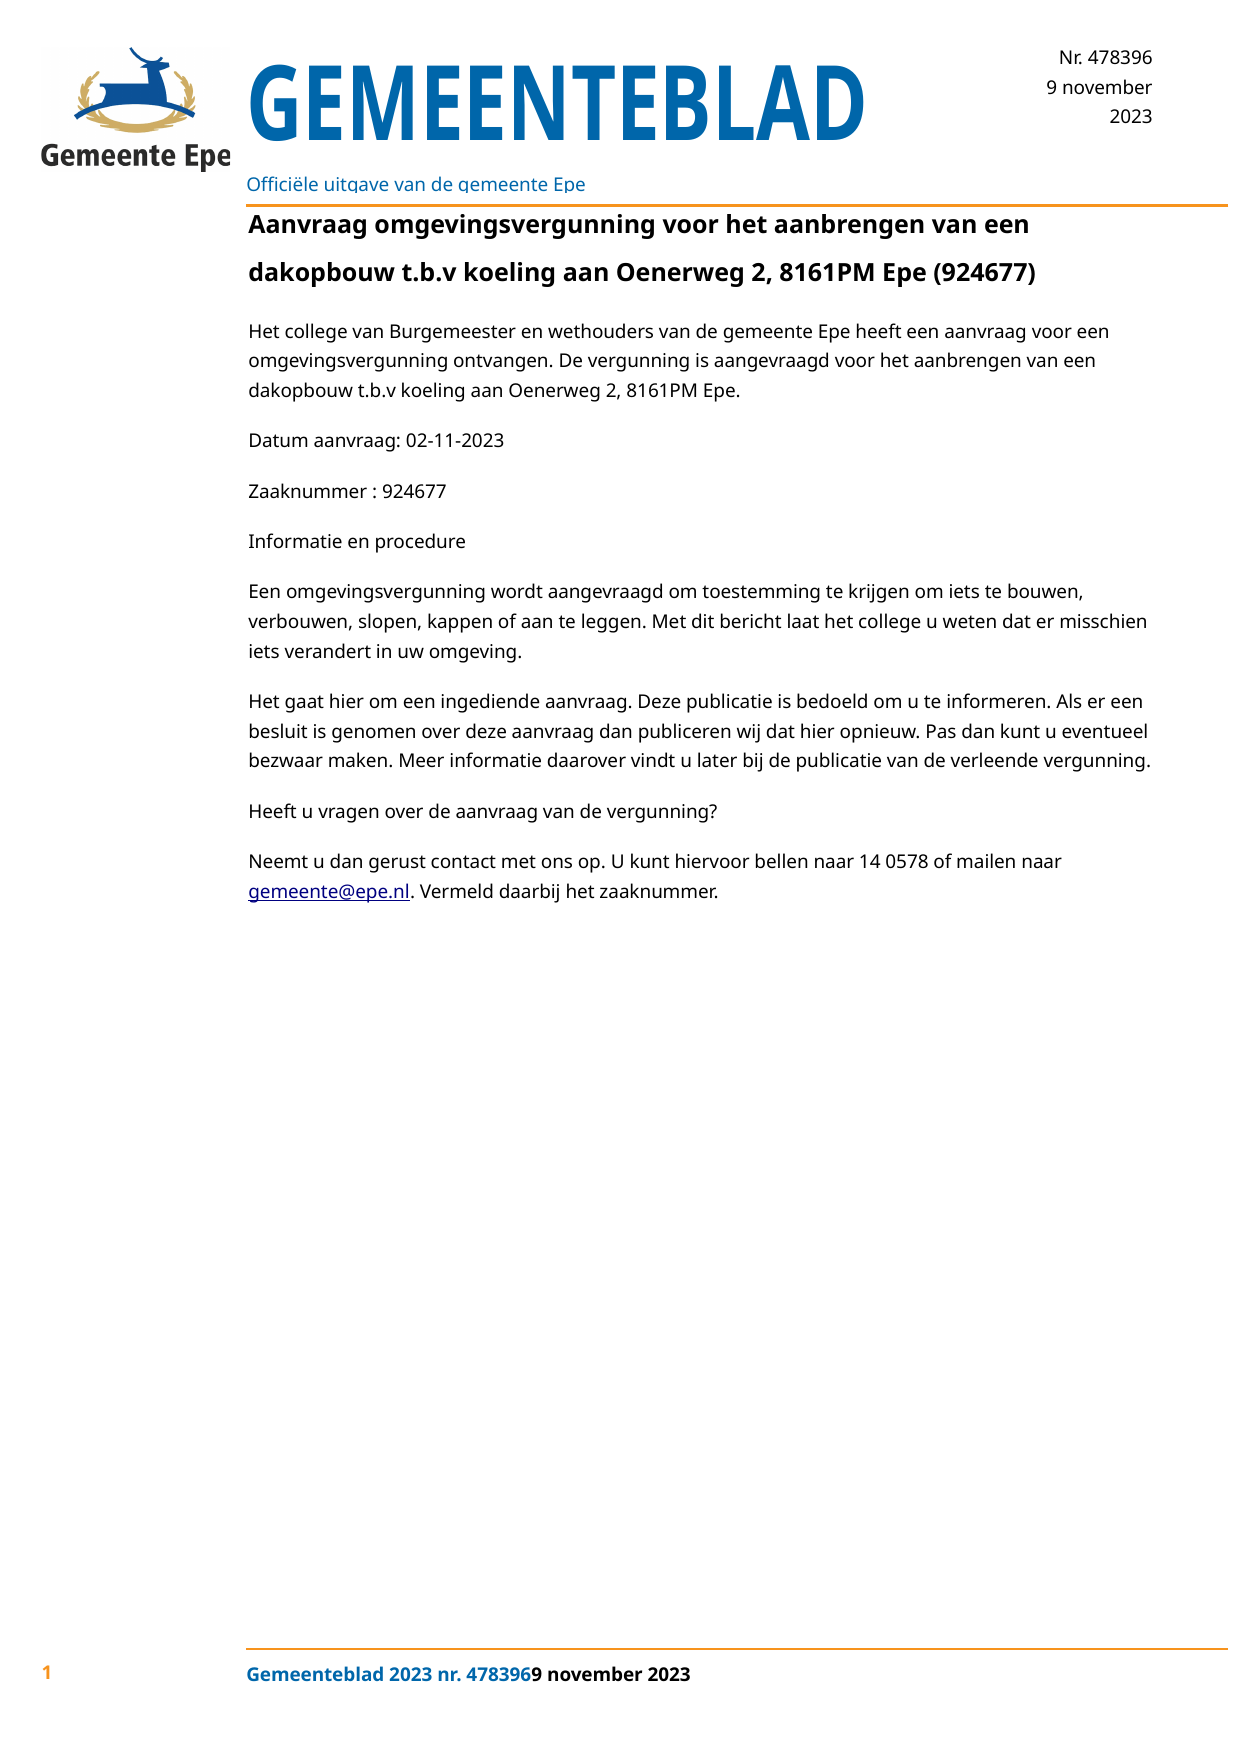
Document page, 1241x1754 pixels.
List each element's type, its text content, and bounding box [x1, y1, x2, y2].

text Datum aanvraag: 02-11-2023 [248, 427, 1152, 453]
text Het gaat hier om een ingediende aanvraag. Deze publicatie is bedoeld om u te informeren. Als er een besluit is genomen over deze aanvraag dan publiceren wij dat hier opnieuw. Pas dan kunt u eventueel bezwaar maken. Meer informatie daarover vindt u later bij de publicatie van de verleende vergunning. [248, 688, 1152, 773]
text Informatie en procedure [248, 528, 1152, 554]
text Het college van Burgemeester en wethouders van de gemeente Epe heeft een aanvraag voor een omgevingsvergunning ontvangen. De vergunning is aangevraagd voor het aanbrengen van een dakopbouw t.b.v koeling aan Oenerweg 2, 8161PM Epe. [248, 318, 1152, 403]
picture [41, 47, 231, 172]
text Neemt u dan gerust contact met ons op. U kunt hiervoor bellen naar 14 0578 of mailen naar gemeente@epe.nl. Vermeld daarbij het zaaknummer. [248, 848, 1152, 904]
text Een omgevingsvergunning wordt aangevraagd om toestemming te krijgen om iets te bouwen, verbouwen, slopen, kappen of aan te leggen. Met dit bericht laat het college u weten dat er misschien iets verandert in uw omgeving. [248, 579, 1152, 664]
text Heeft u vragen over de aanvraag van de vergunning? [248, 798, 1152, 824]
text Zaaknummer : 924677 [248, 478, 1152, 504]
text Aanvraag omgevingsvergunning voor het aanbrengen van een dakopbouw t.b.v koeling aan Oenerweg 2, 8161PM Epe (924677) [248, 207, 1152, 288]
